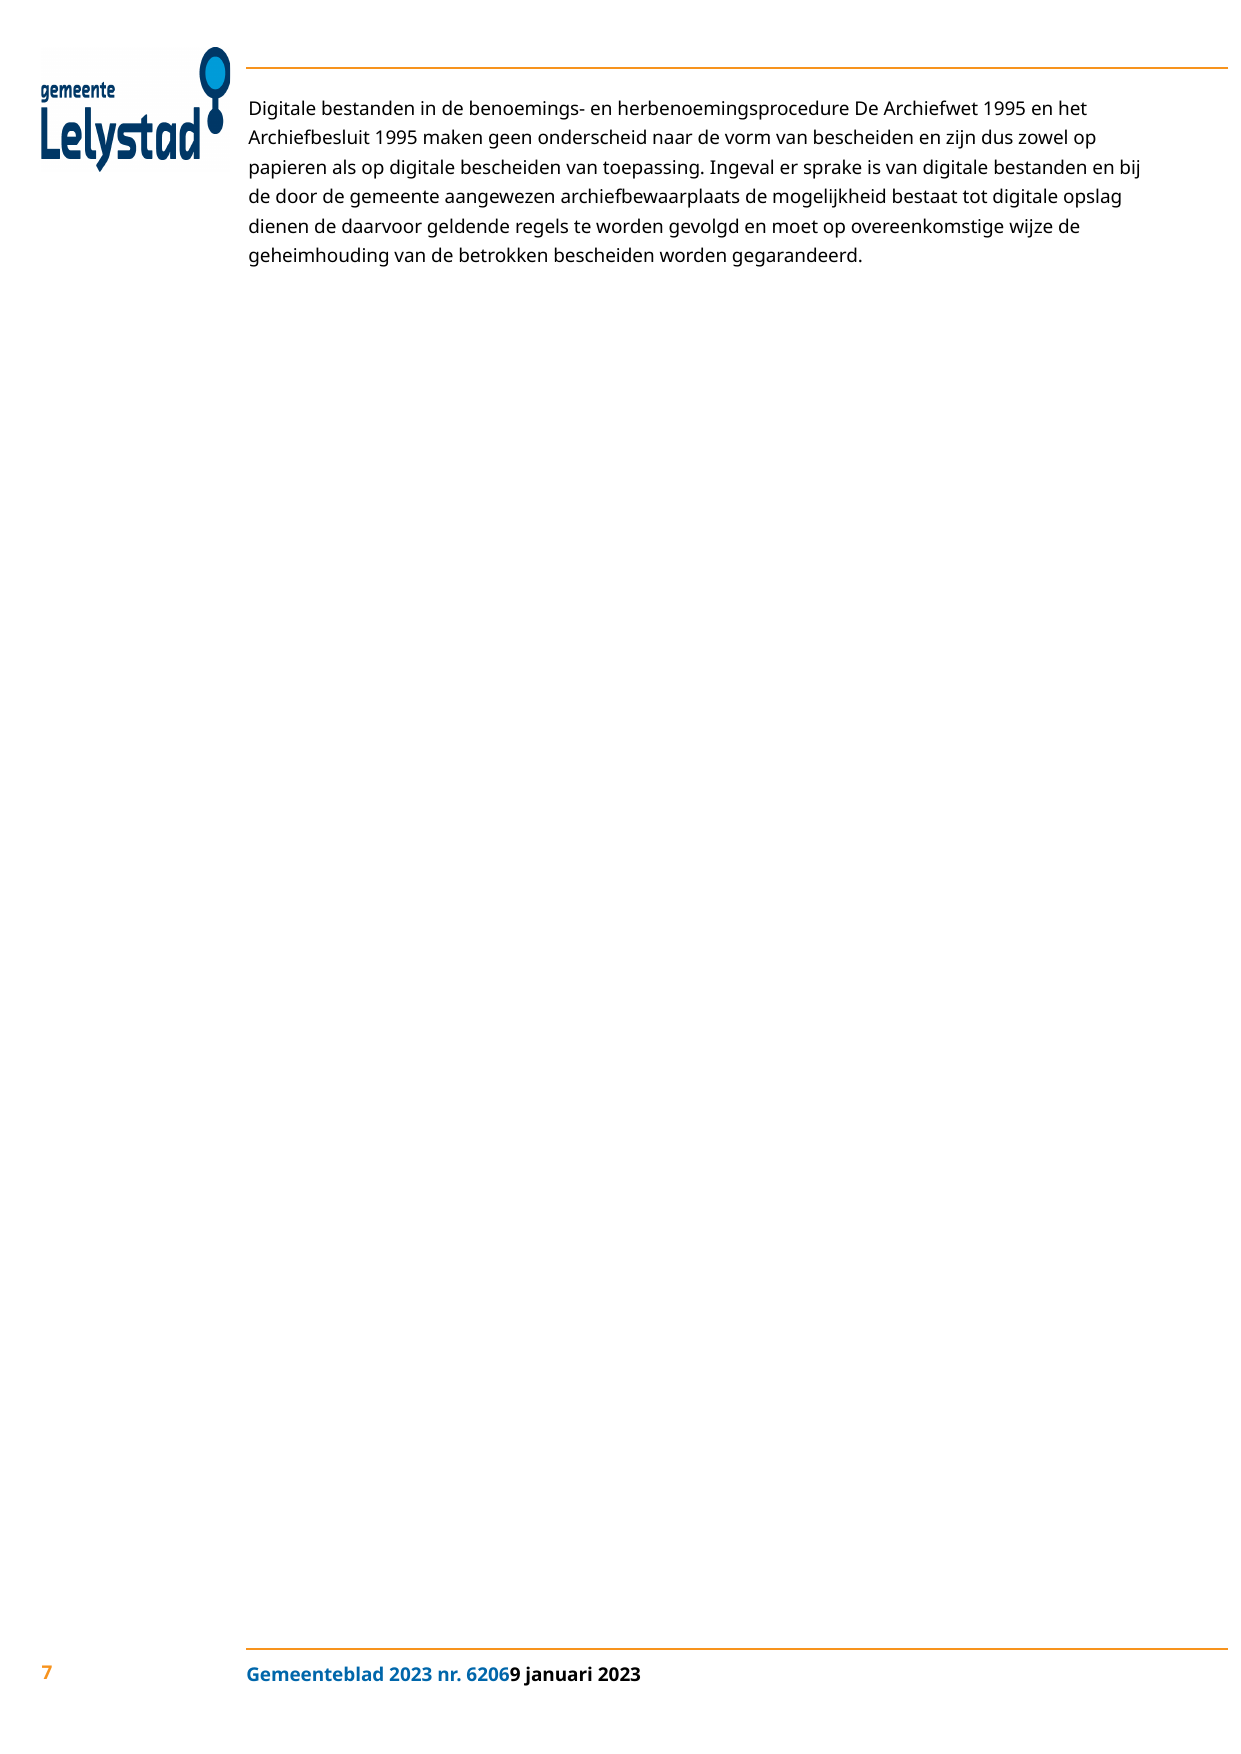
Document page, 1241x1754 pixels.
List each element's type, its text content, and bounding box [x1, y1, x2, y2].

text Digitale bestanden in de benoemings- en herbenoemingsprocedure De Archiefwet 1995 en het Archiefbesluit 1995 maken geen onderscheid naar de vorm van bescheiden en zijn dus zowel op papieren als op digitale bescheiden van toepassing. Ingeval er sprake is van digitale bestanden en bij de door de gemeente aangewezen archiefbewaarplaats de mogelijkheid bestaat tot digitale opslag dienen de daarvoor geldende regels te worden gevolgd en moet op overeenkomstige wijze de geheimhouding van de betrokken bescheiden worden gegarandeerd. [248, 95, 1152, 268]
picture [41, 47, 231, 172]
